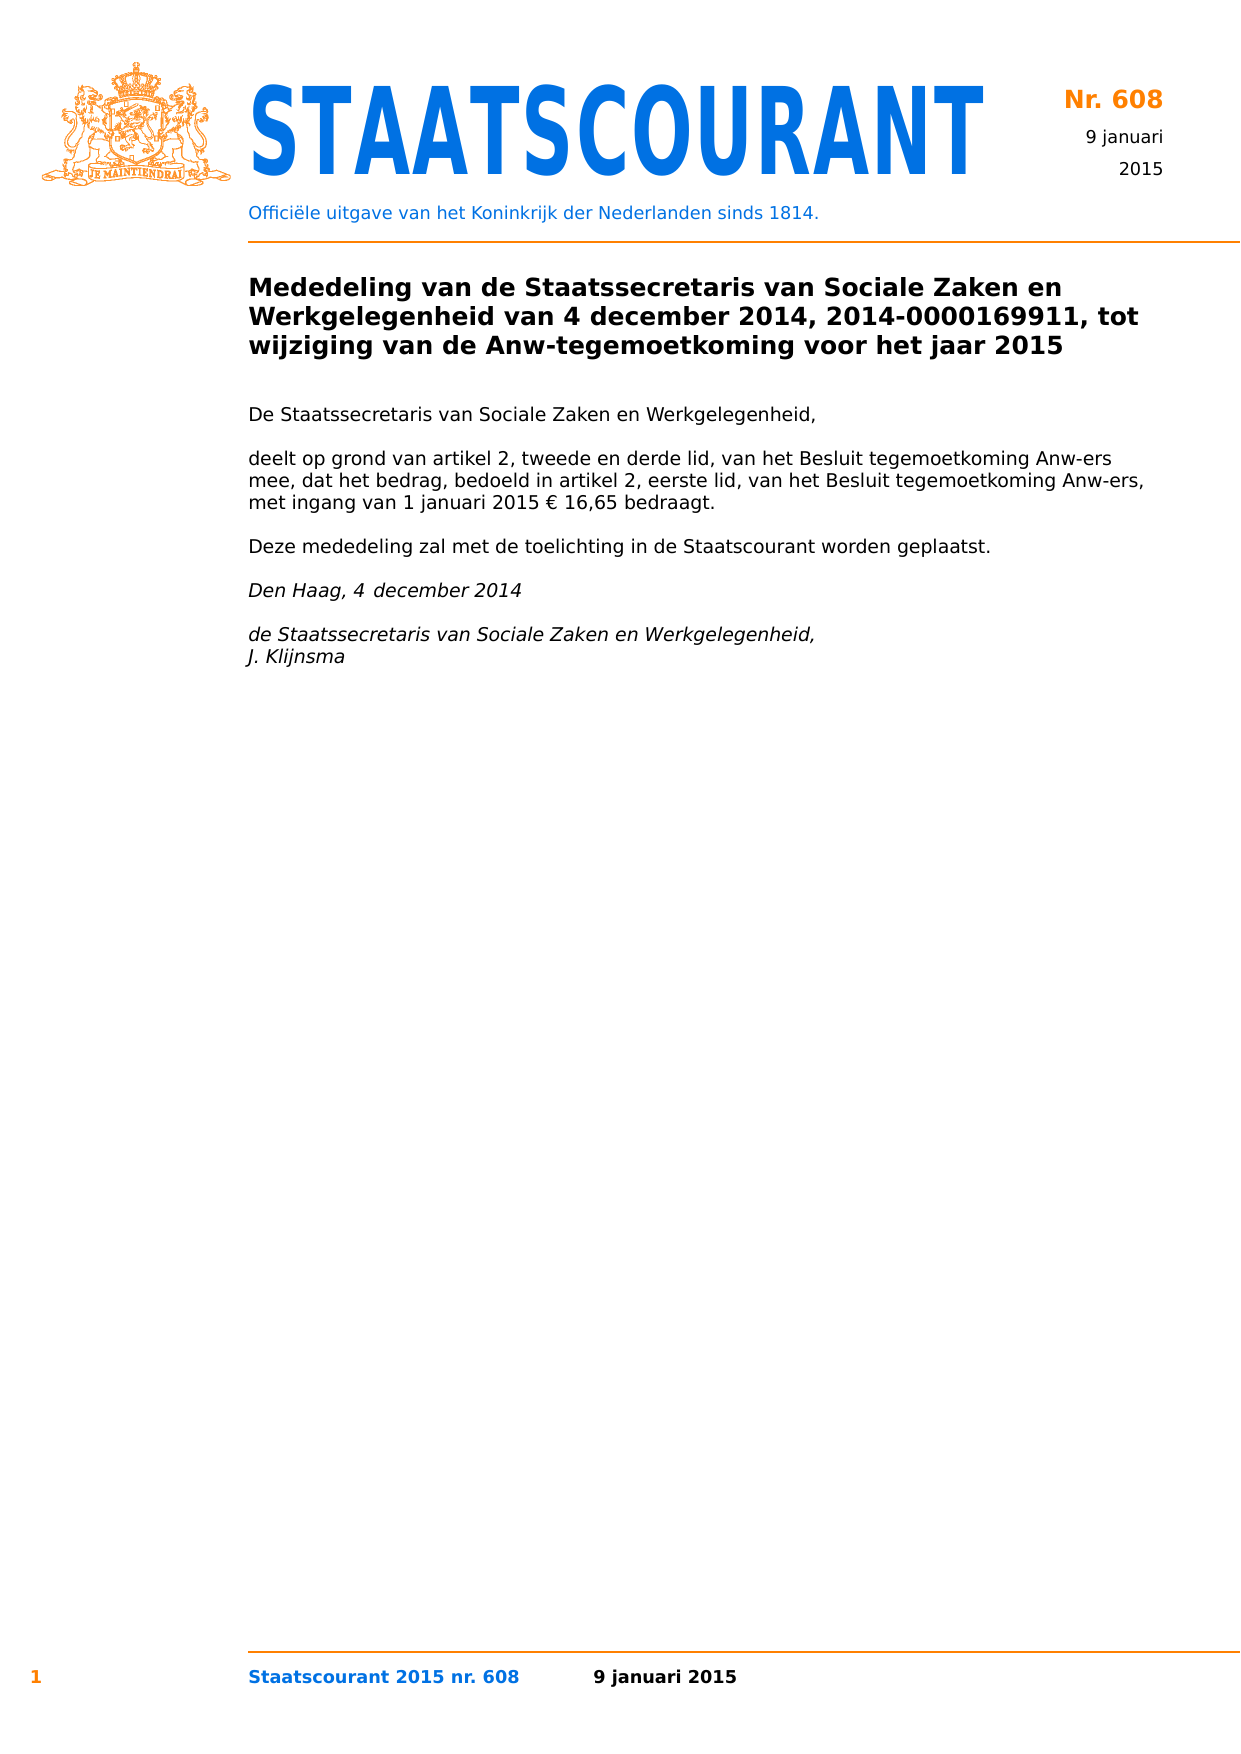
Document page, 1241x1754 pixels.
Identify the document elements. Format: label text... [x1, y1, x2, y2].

text de Staatssecretaris van Sociale Zaken en Werkgelegenheid, J. Klijnsma [248, 624, 1163, 668]
table_cell 9 januari [998, 121, 1240, 153]
text Den Haag, 4 december 2014 [248, 580, 1163, 602]
table_cell Officiële uitgave van het Koninkrijk der Nederlanden sinds 1814. [248, 203, 1240, 241]
text Deze mededeling zal met de toelichting in de Staatscourant worden geplaatst. [248, 536, 1163, 558]
table_header [25, 62, 248, 241]
table_header Nr. 608 [998, 62, 1240, 121]
table_header STAATSCOURANT [248, 62, 998, 203]
picture [41, 62, 231, 186]
text deelt op grond van artikel 2, tweede en derde lid, van het Besluit tegemoetkoming Anw-ers mee, dat het bedrag, bedoeld in artikel 2, eerste lid, van het Besluit tegemoetkoming Anw-ers, met ingang van 1 januari 2015 € 16,65 bedraagt. [248, 448, 1163, 514]
table_cell 2015 [998, 153, 1240, 203]
text De Staatssecretaris van Sociale Zaken en Werkgelegenheid, [248, 404, 1163, 426]
subtitle Mededeling van de Staatssecretaris van Sociale Zaken en Werkgelegenheid van 4 december 2014, 2014-0000169911, tot wijziging van de Anw-tegemoetkoming voor het jaar 2015 [248, 273, 1163, 361]
